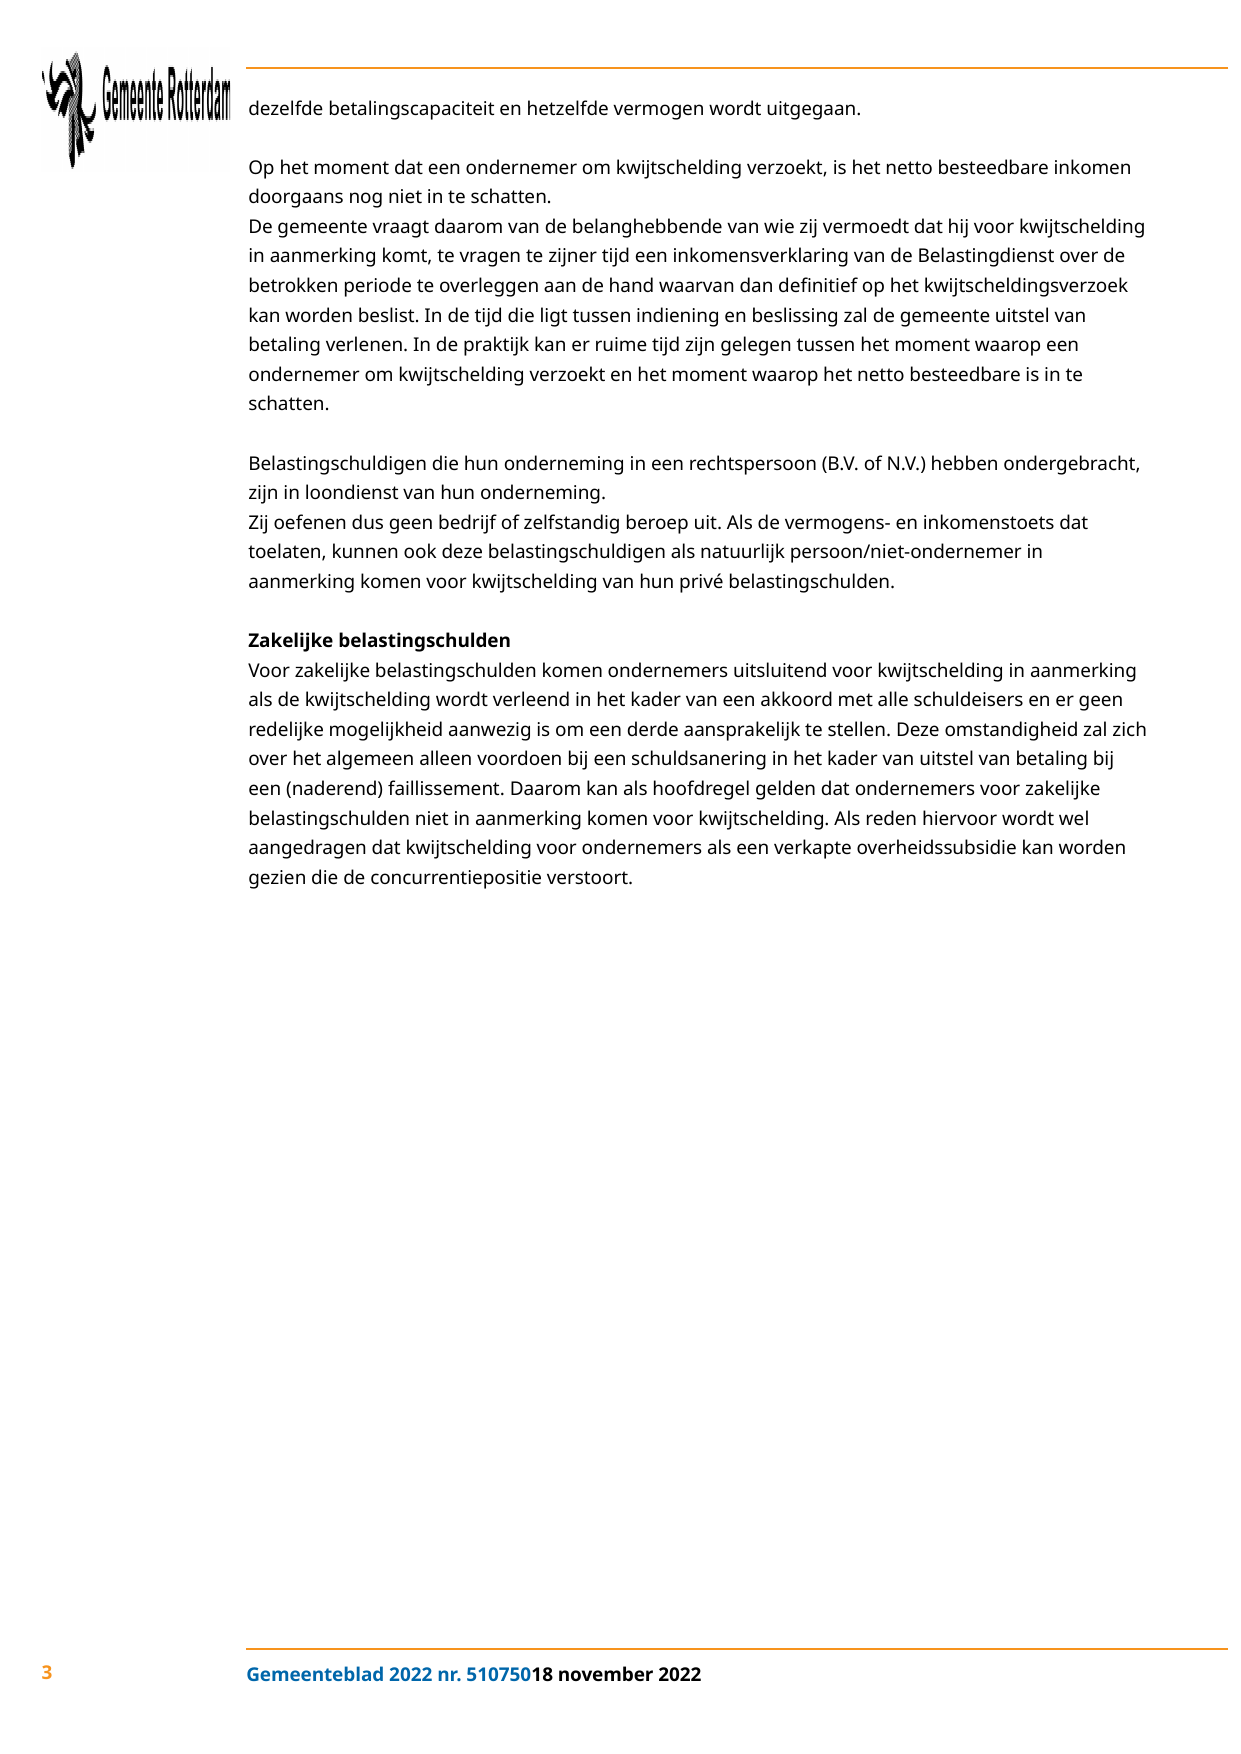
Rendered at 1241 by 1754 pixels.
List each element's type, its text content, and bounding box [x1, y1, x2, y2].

text dezelfde betalingscapaciteit en hetzelfde vermogen wordt uitgegaan. [248, 95, 1152, 121]
text Voor zakelijke belastingschulden komen ondernemers uitsluitend voor kwijtschelding in aanmerking als de kwijtschelding wordt verleend in het kader van een akkoord met alle schuldeisers en er geen redelijke mogelijkheid aanwezig is om een derde aansprakelijk te stellen. Deze omstandigheid zal zich over het algemeen alleen voordoen bij een schuldsanering in het kader van uitstel van betaling bij een (naderend) faillissement. Daarom kan als hoofdregel gelden dat ondernemers voor zakelijke belastingschulden niet in aanmerking komen voor kwijtschelding. Als reden hiervoor wordt wel aangedragen dat kwijtschelding voor ondernemers als een verkapte overheidssubsidie kan worden gezien die de concurrentiepositie verstoort. [248, 657, 1152, 890]
text Belastingschuldigen die hun onderneming in een rechtspersoon (B.V. of N.V.) hebben ondergebracht, zijn in loondienst van hun onderneming. [248, 450, 1152, 505]
text Op het moment dat een ondernemer om kwijtschelding verzoekt, is het netto besteedbare inkomen doorgaans nog niet in te schatten. [248, 154, 1152, 209]
text De gemeente vraagt daarom van de belanghebbende van wie zij vermoedt dat hij voor kwijtschelding in aanmerking komt, te vragen te zijner tijd een inkomensverklaring van de Belastingdienst over de betrokken periode te overleggen aan de hand waarvan dan definitief op het kwijtscheldingsverzoek kan worden beslist. In de tijd die ligt tussen indiening en beslissing zal de gemeente uitstel van betaling verlenen. In de praktijk kan er ruime tijd zijn gelegen tussen het moment waarop een ondernemer om kwijtschelding verzoekt en het moment waarop het netto besteedbare is in te schatten. [248, 213, 1152, 416]
text Zij oefenen dus geen bedrijf of zelfstandig beroep uit. Als de vermogens- en inkomenstoets dat toelaten, kunnen ook deze belastingschuldigen als natuurlijk persoon/niet-ondernemer in aanmerking komen voor kwijtschelding van hun privé belastingschulden. [248, 509, 1152, 594]
text Zakelijke belastingschulden [248, 627, 1152, 653]
picture [41, 47, 231, 172]
